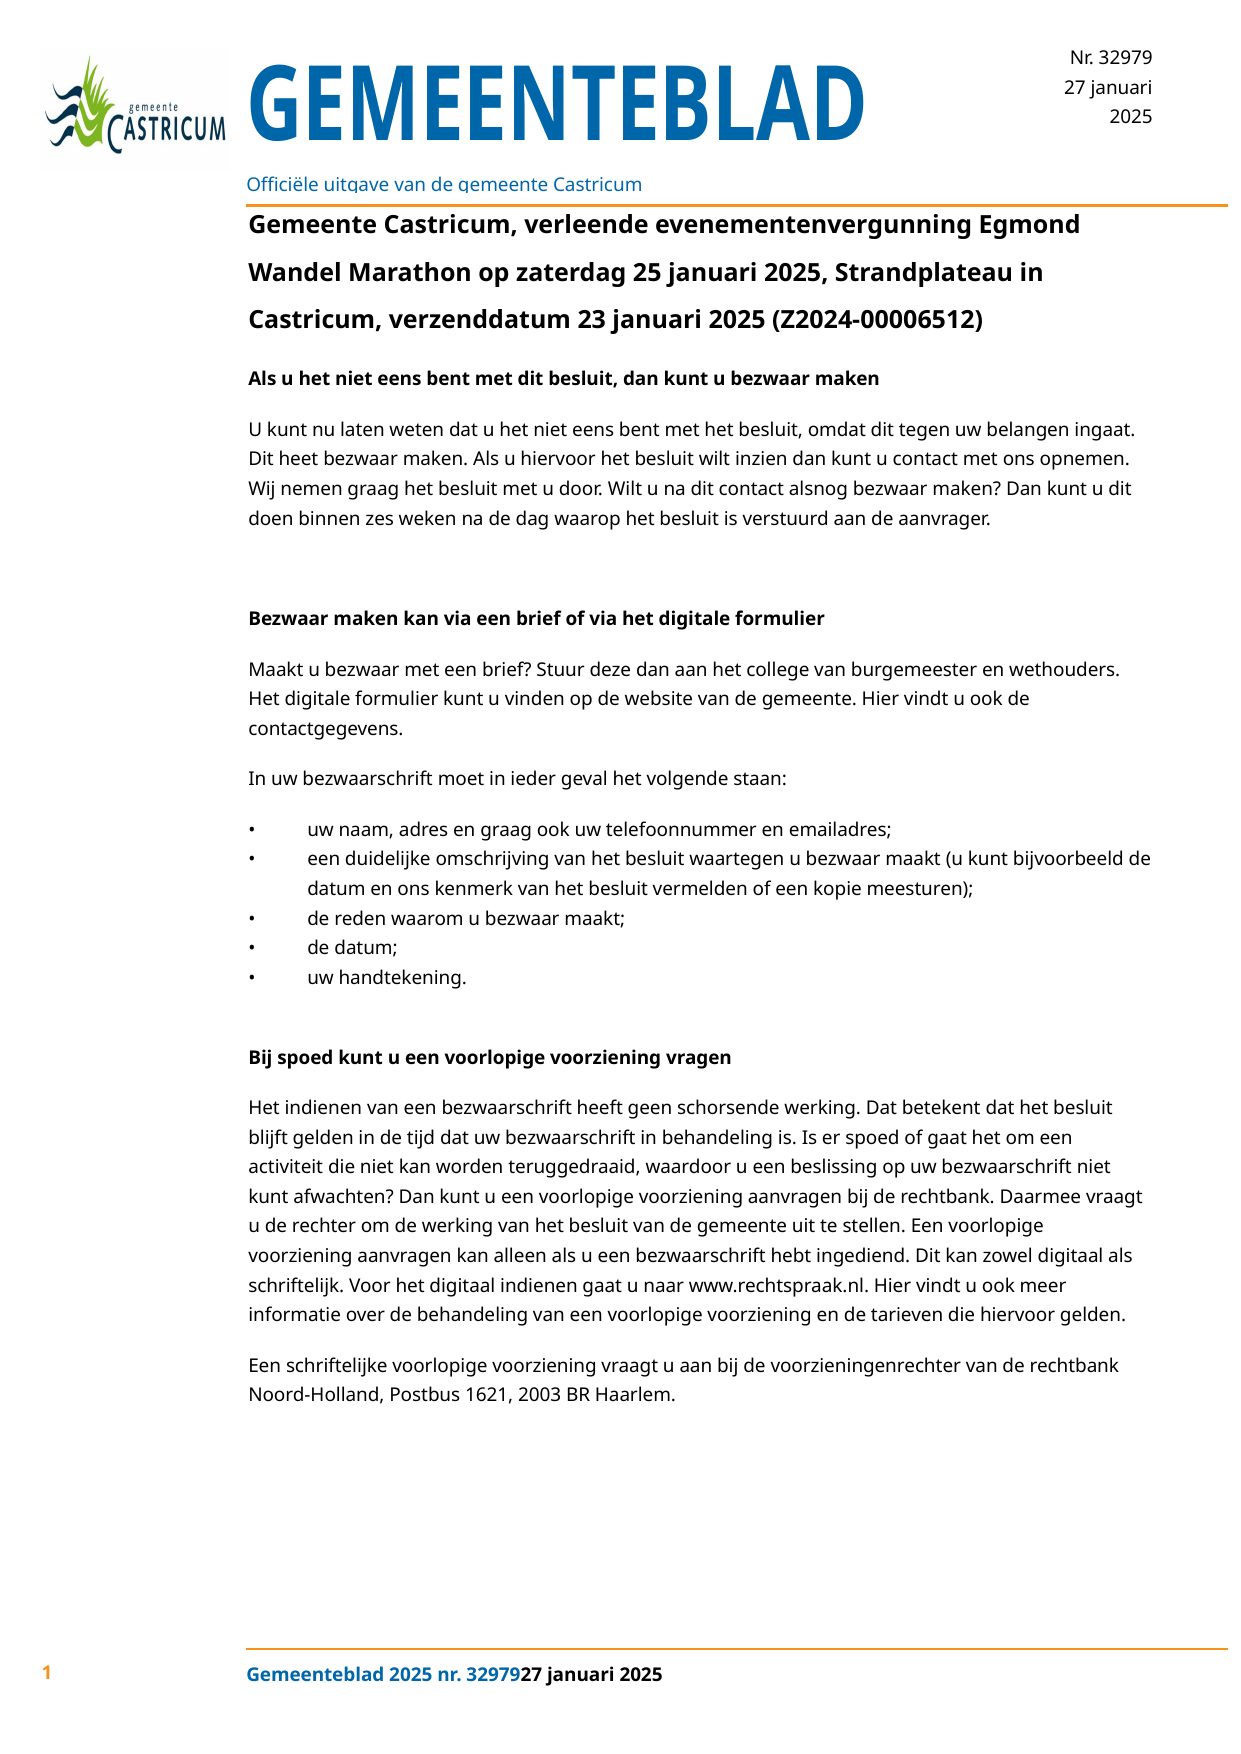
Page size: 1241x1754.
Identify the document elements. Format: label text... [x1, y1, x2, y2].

picture [41, 47, 231, 172]
text Een schriftelijke voorlopige voorziening vraagt u aan bij de voorzieningenrechter van de rechtbank Noord-Holland, Postbus 1621, 2003 BR Haarlem. [248, 1352, 1152, 1407]
list de reden waarom u bezwaar maakt; [248, 905, 1152, 930]
text Het indienen van een bezwaarschrift heeft geen schorsende werking. Dat betekent dat het besluit blijft gelden in de tijd dat uw bezwaarschrift in behandeling is. Is er spoed of gaat het om een activiteit die niet kan worden teruggedraaid, waardoor u een beslissing op uw bezwaarschrift niet kunt afwachten? Dan kunt u een voorlopige voorziening aanvragen bij de rechtbank. Daarmee vraagt u de rechter om de werking van het besluit van de gemeente uit te stellen. Een voorlopige voorziening aanvragen kan alleen als u een bezwaarschrift hebt ingediend. Dit kan zowel digitaal als schriftelijk. Voor het digitaal indienen gaat u naar www.rechtspraak.nl. Hier vindt u ook meer informatie over de behandeling van een voorlopige voorziening en de tarieven die hiervoor gelden. [248, 1094, 1152, 1327]
list de datum; [248, 934, 1152, 960]
text In uw bezwaarschrift moet in ieder geval het volgende staan: [248, 766, 1152, 791]
text U kunt nu laten weten dat u het niet eens bent met het besluit, omdat dit tegen uw belangen ingaat. Dit heet bezwaar maken. Als u hiervoor het besluit wilt inzien dan kunt u contact met ons opnemen. Wij nemen graag het besluit met u door. Wilt u na dit contact alsnog bezwaar maken? Dan kunt u dit doen binnen zes weken na de dag waarop het besluit is verstuurd aan de aanvrager. [248, 416, 1152, 530]
text Gemeente Castricum, verleende evenementenvergunning Egmond Wandel Marathon op zaterdag 25 januari 2025, Strandplateau in Castricum, verzenddatum 23 januari 2025 (Z2024-00006512) [248, 207, 1152, 336]
text Bij spoed kunt u een voorlopige voorziening vragen [248, 1044, 1152, 1069]
list een duidelijke omschrijving van het besluit waartegen u bezwaar maakt (u kunt bijvoorbeeld de datum en ons kenmerk van het besluit vermelden of een kopie meesturen); [248, 846, 1152, 901]
text Maakt u bezwaar met een brief? Stuur deze dan aan het college van burgemeester en wethouders. Het digitale formulier kunt u vinden op de website van de gemeente. Hier vindt u ook de contactgegevens. [248, 656, 1152, 741]
text Als u het niet eens bent met dit besluit, dan kunt u bezwaar maken [248, 366, 1152, 391]
list uw naam, adres en graag ook uw telefoonnummer en emailadres; [248, 816, 1152, 842]
text Bezwaar maken kan via een brief of via het digitale formulier [248, 606, 1152, 631]
list uw handtekening. [248, 964, 1152, 989]
